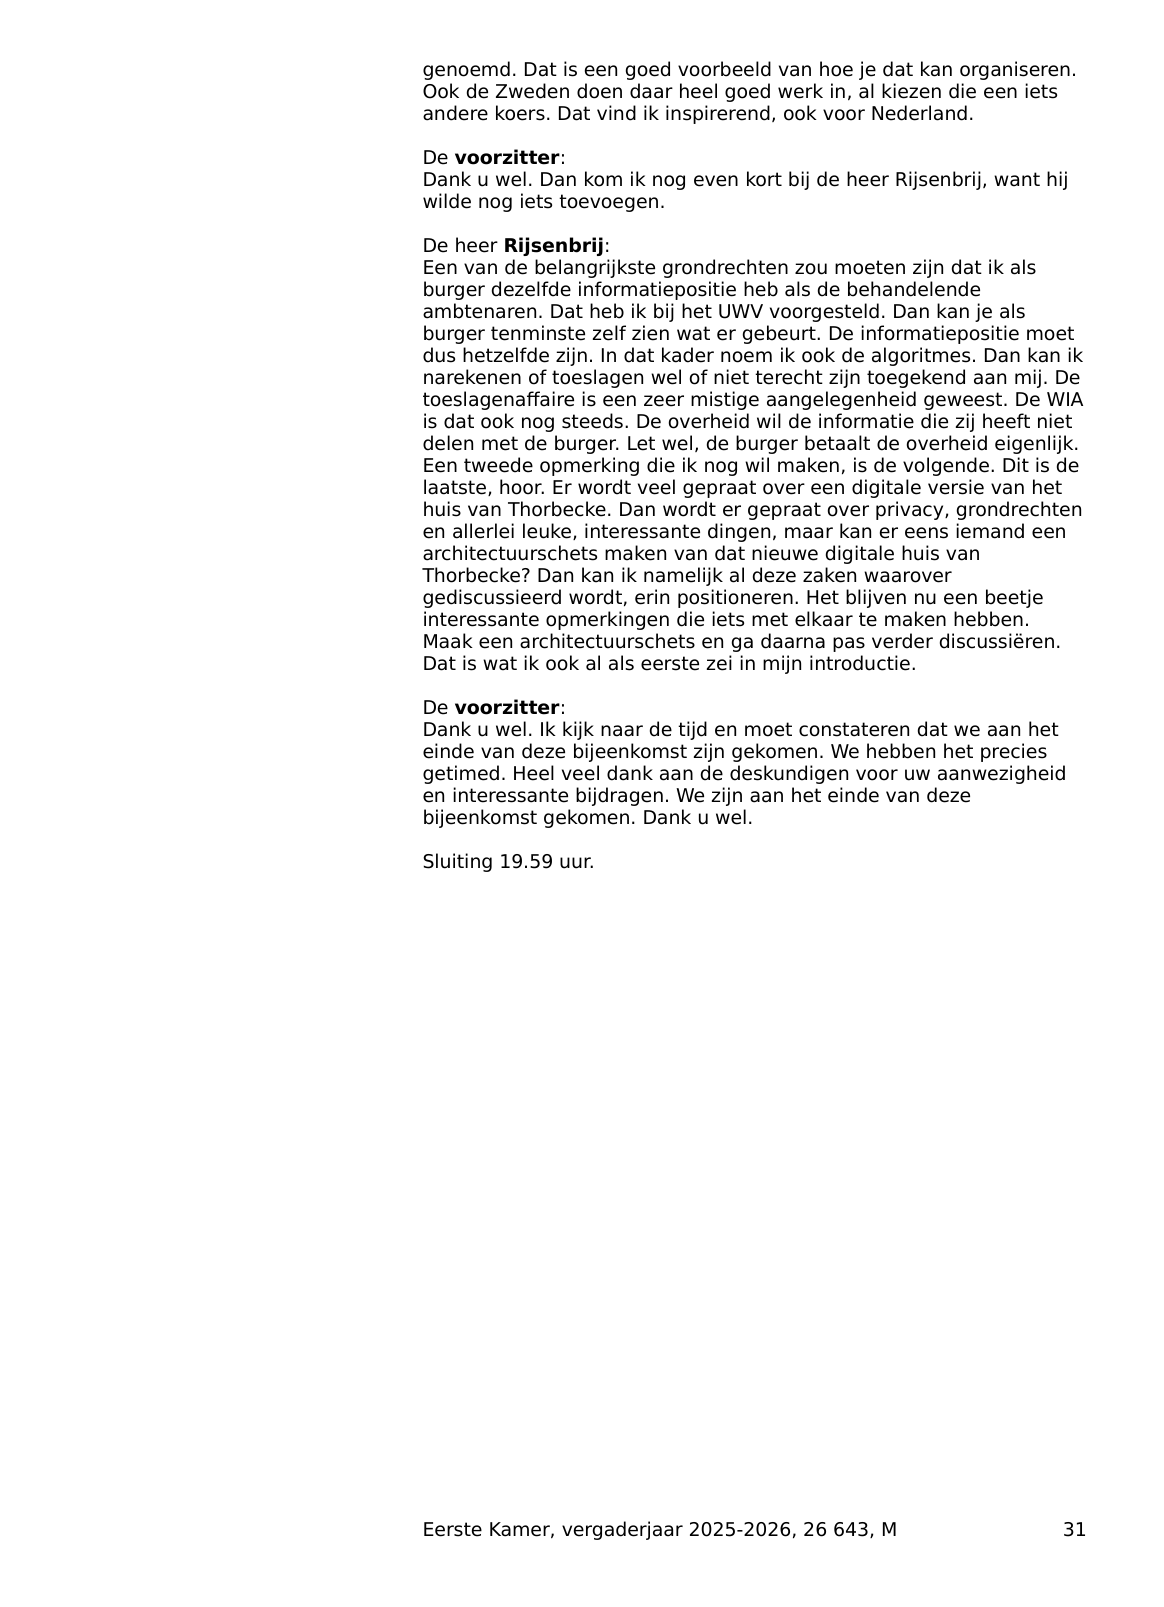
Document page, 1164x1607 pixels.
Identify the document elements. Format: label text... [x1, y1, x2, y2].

text De voorzitter: [422, 147, 1087, 169]
text De heer Rijsenbrij: [422, 235, 1087, 257]
text Dank u wel. Dan kom ik nog even kort bij de heer Rijsenbrij, want hij wilde nog iets toevoegen. [422, 169, 1087, 213]
text Een van de belangrijkste grondrechten zou moeten zijn dat ik als burger dezelfde informatiepositie heb als de behandelende ambtenaren. Dat heb ik bij het UWV voorgesteld. Dan kan je als burger tenminste zelf zien wat er gebeurt. De informatiepositie moet dus hetzelfde zijn. In dat kader noem ik ook de algoritmes. Dan kan ik narekenen of toeslagen wel of niet terecht zijn toegekend aan mij. De toeslagenaffaire is een zeer mistige aangelegenheid geweest. De WIA is dat ook nog steeds. De overheid wil de informatie die zij heeft niet delen met de burger. Let wel, de burger betaalt de overheid eigenlijk. [422, 257, 1087, 455]
text genoemd. Dat is een goed voorbeeld van hoe je dat kan organiseren. Ook de Zweden doen daar heel goed werk in, al kiezen die een iets andere koers. Dat vind ik inspirerend, ook voor Nederland. [422, 59, 1087, 125]
text Dank u wel. Ik kijk naar de tijd en moet constateren dat we aan het einde van deze bijeenkomst zijn gekomen. We hebben het precies getimed. Heel veel dank aan de deskundigen voor uw aanwezigheid en interessante bijdragen. We zijn aan het einde van deze bijeenkomst gekomen. Dank u wel. [422, 719, 1087, 829]
text De voorzitter: [422, 697, 1087, 719]
text Een tweede opmerking die ik nog wil maken, is de volgende. Dit is de laatste, hoor. Er wordt veel gepraat over een digitale versie van het huis van Thorbecke. Dan wordt er gepraat over privacy, grondrechten en allerlei leuke, interessante dingen, maar kan er eens iemand een architectuurschets maken van dat nieuwe digitale huis van Thorbecke? Dan kan ik namelijk al deze zaken waarover gediscussieerd wordt, erin positioneren. Het blijven nu een beetje interessante opmerkingen die iets met elkaar te maken hebben. Maak een architectuurschets en ga daarna pas verder discussiëren. Dat is wat ik ook al als eerste zei in mijn introductie. [422, 455, 1087, 675]
text Sluiting 19.59 uur. [422, 851, 1087, 873]
